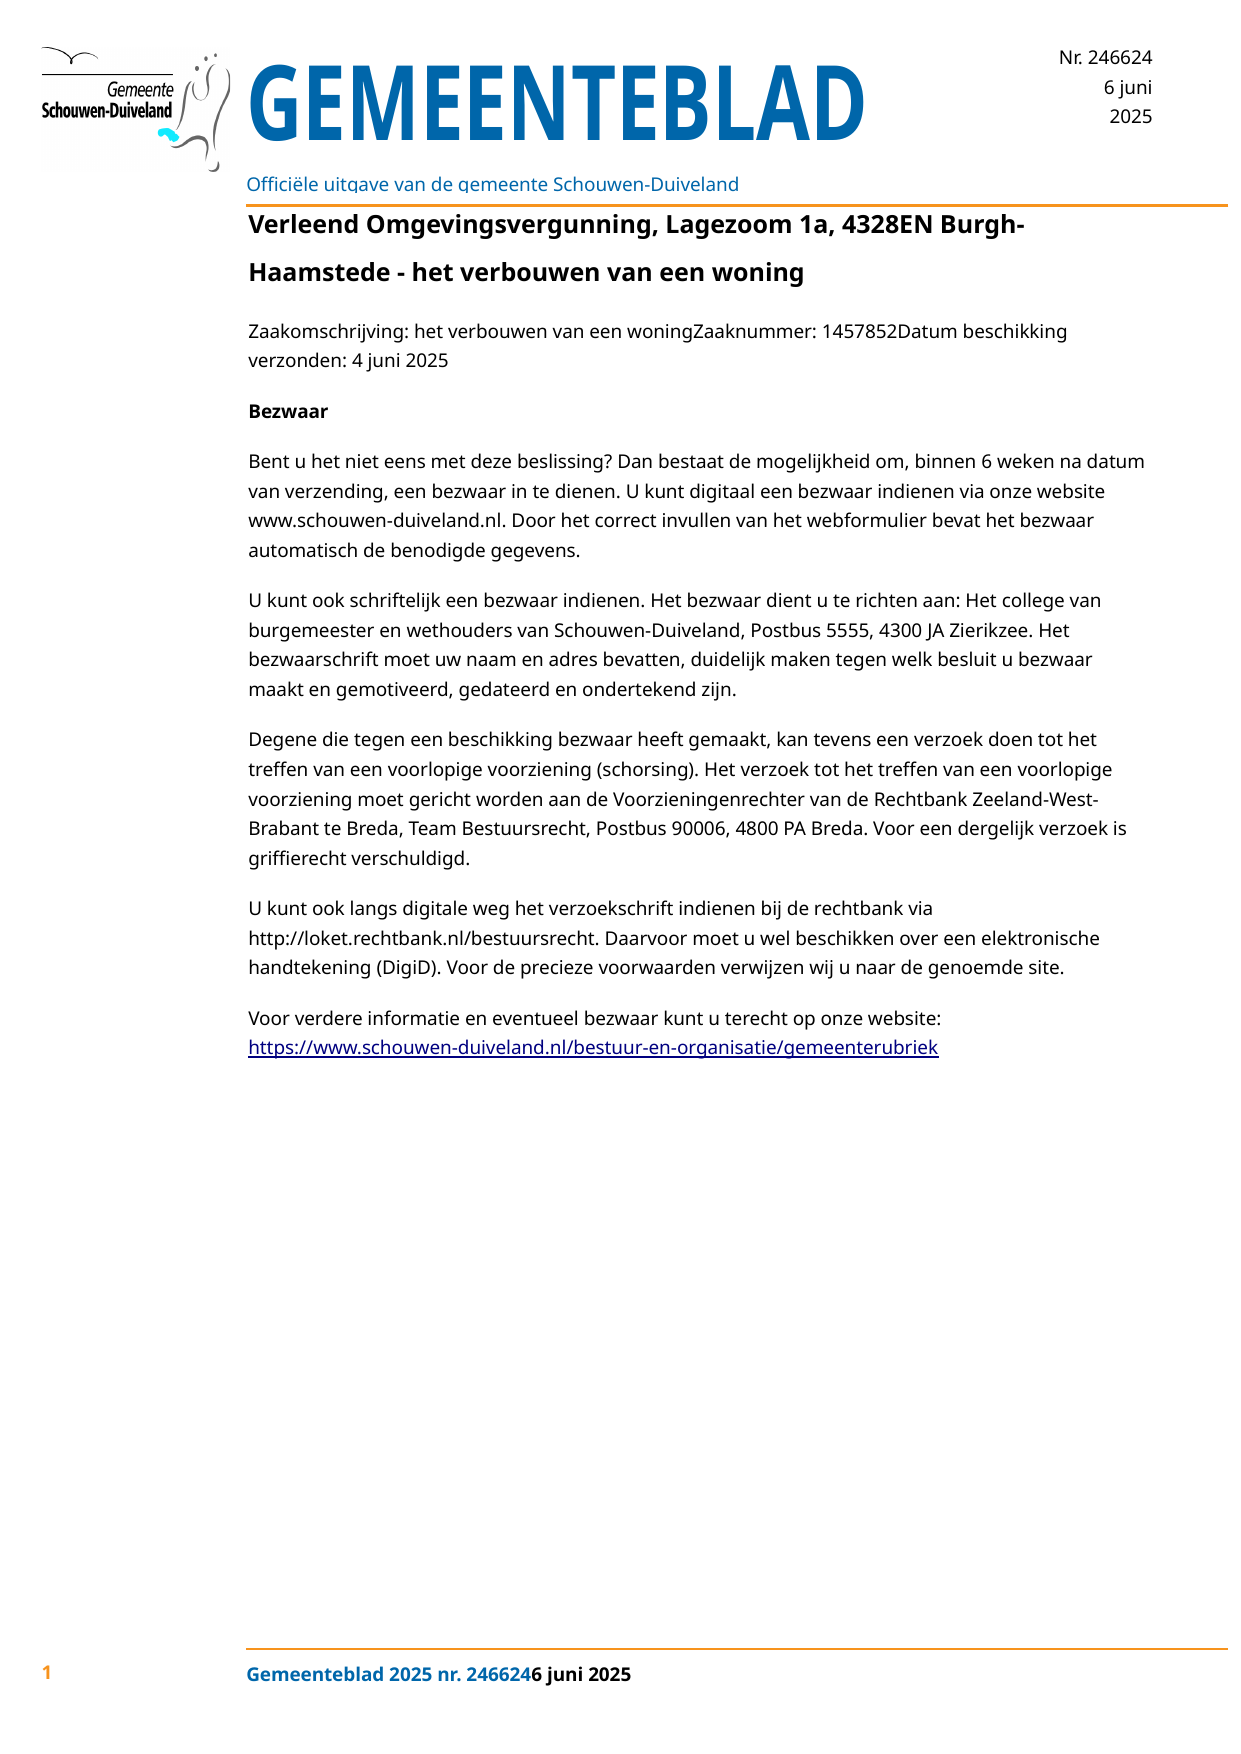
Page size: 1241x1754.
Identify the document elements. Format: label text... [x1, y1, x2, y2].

text Verleend Omgevingsvergunning, Lagezoom 1a, 4328EN Burgh-Haamstede - het verbouwen van een woning [248, 207, 1152, 288]
picture [41, 47, 231, 172]
text Zaakomschrijving: het verbouwen van een woningZaaknummer: 1457852Datum beschikking verzonden: 4 juni 2025 [248, 318, 1152, 373]
text U kunt ook langs digitale weg het verzoekschrift indienen bij de rechtbank via http://loket.rechtbank.nl/bestuursrecht. Daarvoor moet u wel beschikken over een elektronische handtekening (DigiD). Voor de precieze voorwaarden verwijzen wij u naar de genoemde site. [248, 895, 1152, 980]
text U kunt ook schriftelijk een bezwaar indienen. Het bezwaar dient u te richten aan: Het college van burgemeester en wethouders van Schouwen-Duiveland, Postbus 5555, 4300 JA Zierikzee. Het bezwaarschrift moet uw naam en adres bevatten, duidelijk maken tegen welk besluit u bezwaar maakt en gemotiveerd, gedateerd en ondertekend zijn. [248, 587, 1152, 702]
text Voor verdere informatie en eventueel bezwaar kunt u terecht op onze website: https://www.schouwen-duiveland.nl/bestuur-en-organisatie/gemeenterubriek [248, 1005, 1152, 1060]
text Bent u het niet eens met deze beslissing? Dan bestaat de mogelijkheid om, binnen 6 weken na datum van verzending, een bezwaar in te dienen. U kunt digitaal een bezwaar indienen via onze website www.schouwen-duiveland.nl. Door het correct invullen van het webformulier bevat het bezwaar automatisch de benodigde gegevens. [248, 448, 1152, 563]
text Bezwaar [248, 398, 1152, 424]
text Degene die tegen een beschikking bezwaar heeft gemaakt, kan tevens een verzoek doen tot het treffen van een voorlopige voorziening (schorsing). Het verzoek tot het treffen van een voorlopige voorziening moet gericht worden aan de Voorzieningenrechter van de Rechtbank Zeeland-West-Brabant te Breda, Team Bestuursrecht, Postbus 90006, 4800 PA Breda. Voor een dergelijk verzoek is griffierecht verschuldigd. [248, 727, 1152, 871]
